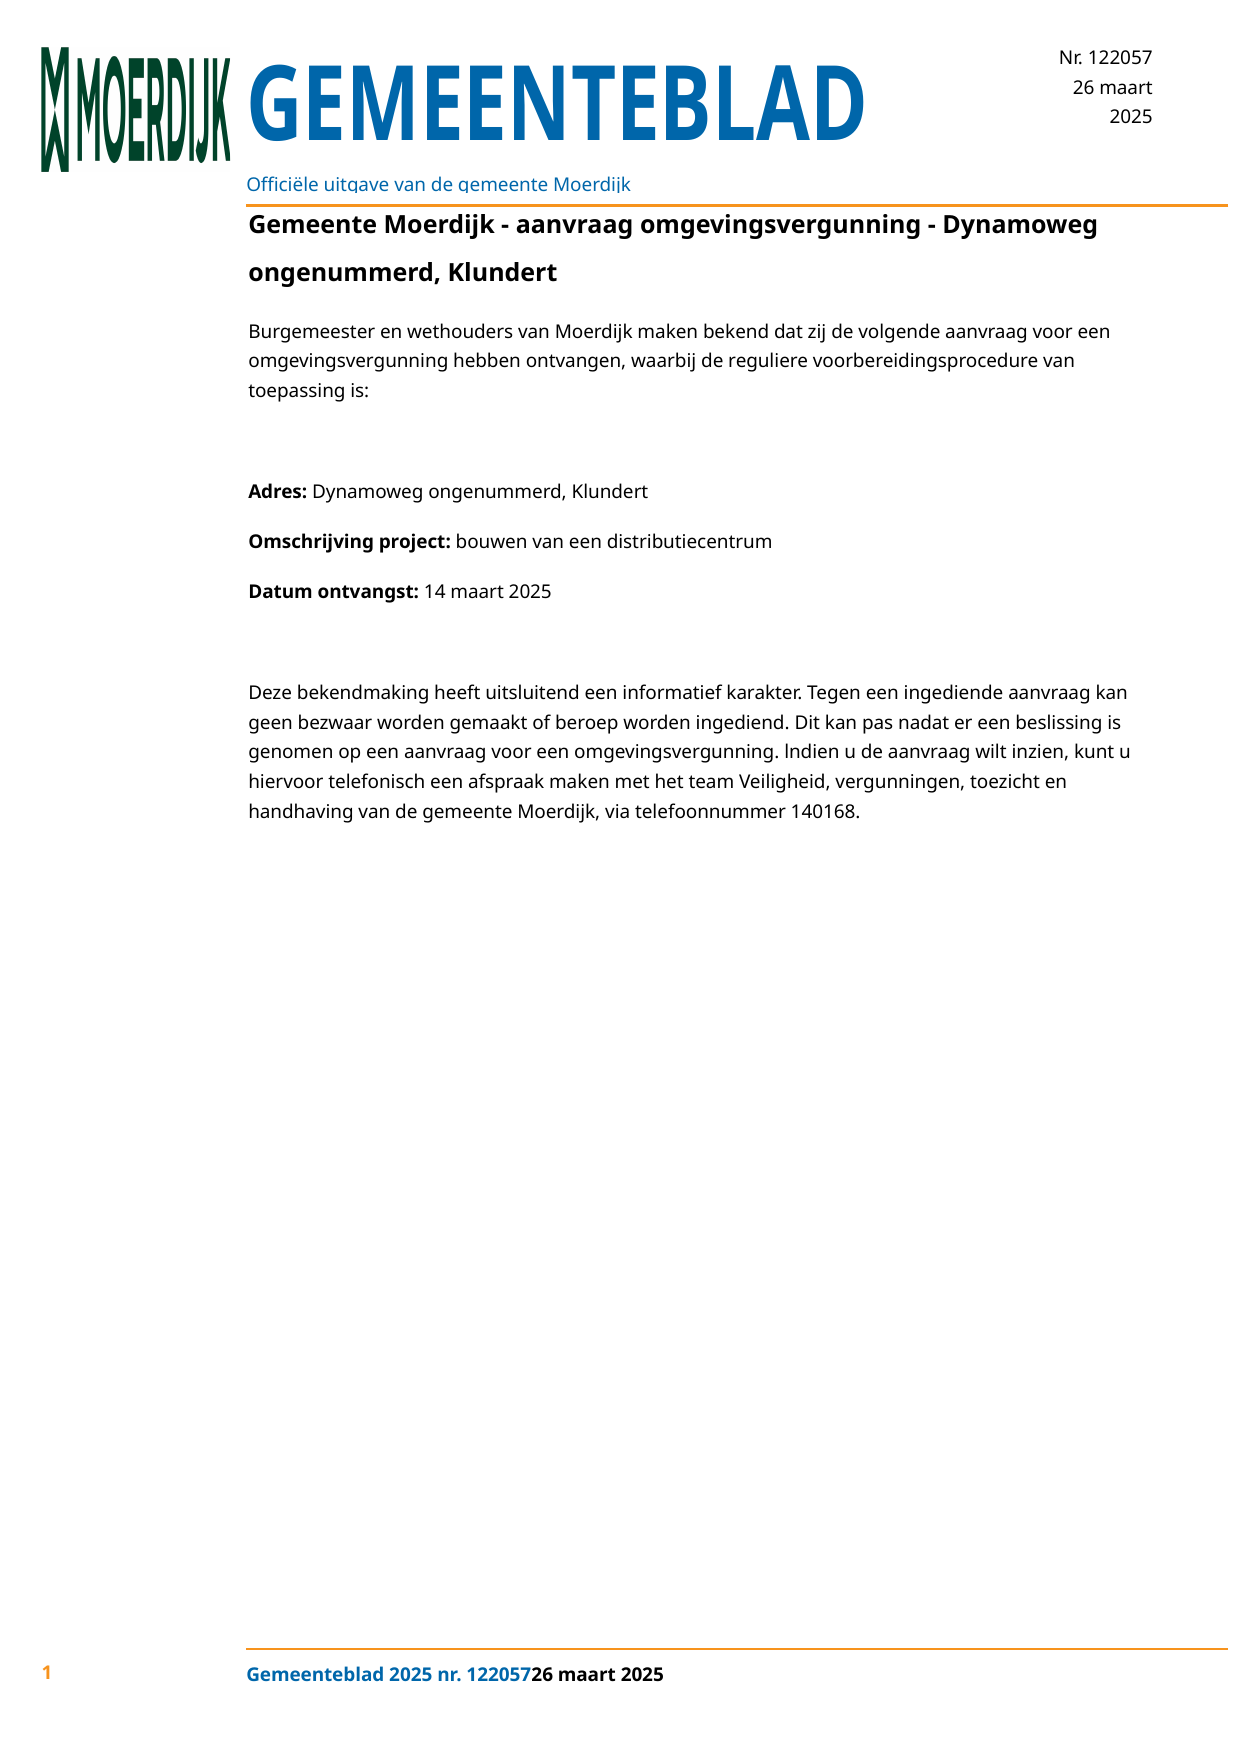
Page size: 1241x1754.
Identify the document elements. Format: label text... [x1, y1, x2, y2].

text Burgemeester en wethouders van Moerdijk maken bekend dat zij de volgende aanvraag voor een omgevingsvergunning hebben ontvangen, waarbij de reguliere voorbereidingsprocedure van toepassing is: [248, 318, 1152, 403]
text Adres: Dynamoweg ongenummerd, Klundert [248, 478, 1152, 504]
text Gemeente Moerdijk - aanvraag omgevingsvergunning - Dynamoweg ongenummerd, Klundert [248, 207, 1152, 288]
text Datum ontvangst: 14 maart 2025 [248, 579, 1152, 604]
picture [41, 47, 231, 172]
text Omschrijving project: bouwen van een distributiecentrum [248, 528, 1152, 554]
text Deze bekendmaking heeft uitsluitend een informatief karakter. Tegen een ingediende aanvraag kan geen bezwaar worden gemaakt of beroep worden ingediend. Dit kan pas nadat er een beslissing is genomen op een aanvraag voor een omgevingsvergunning. lndien u de aanvraag wilt inzien, kunt u hiervoor telefonisch een afspraak maken met het team Veiligheid, vergunningen, toezicht en handhaving van de gemeente Moerdijk, via telefoonnummer 140168. [248, 679, 1152, 824]
